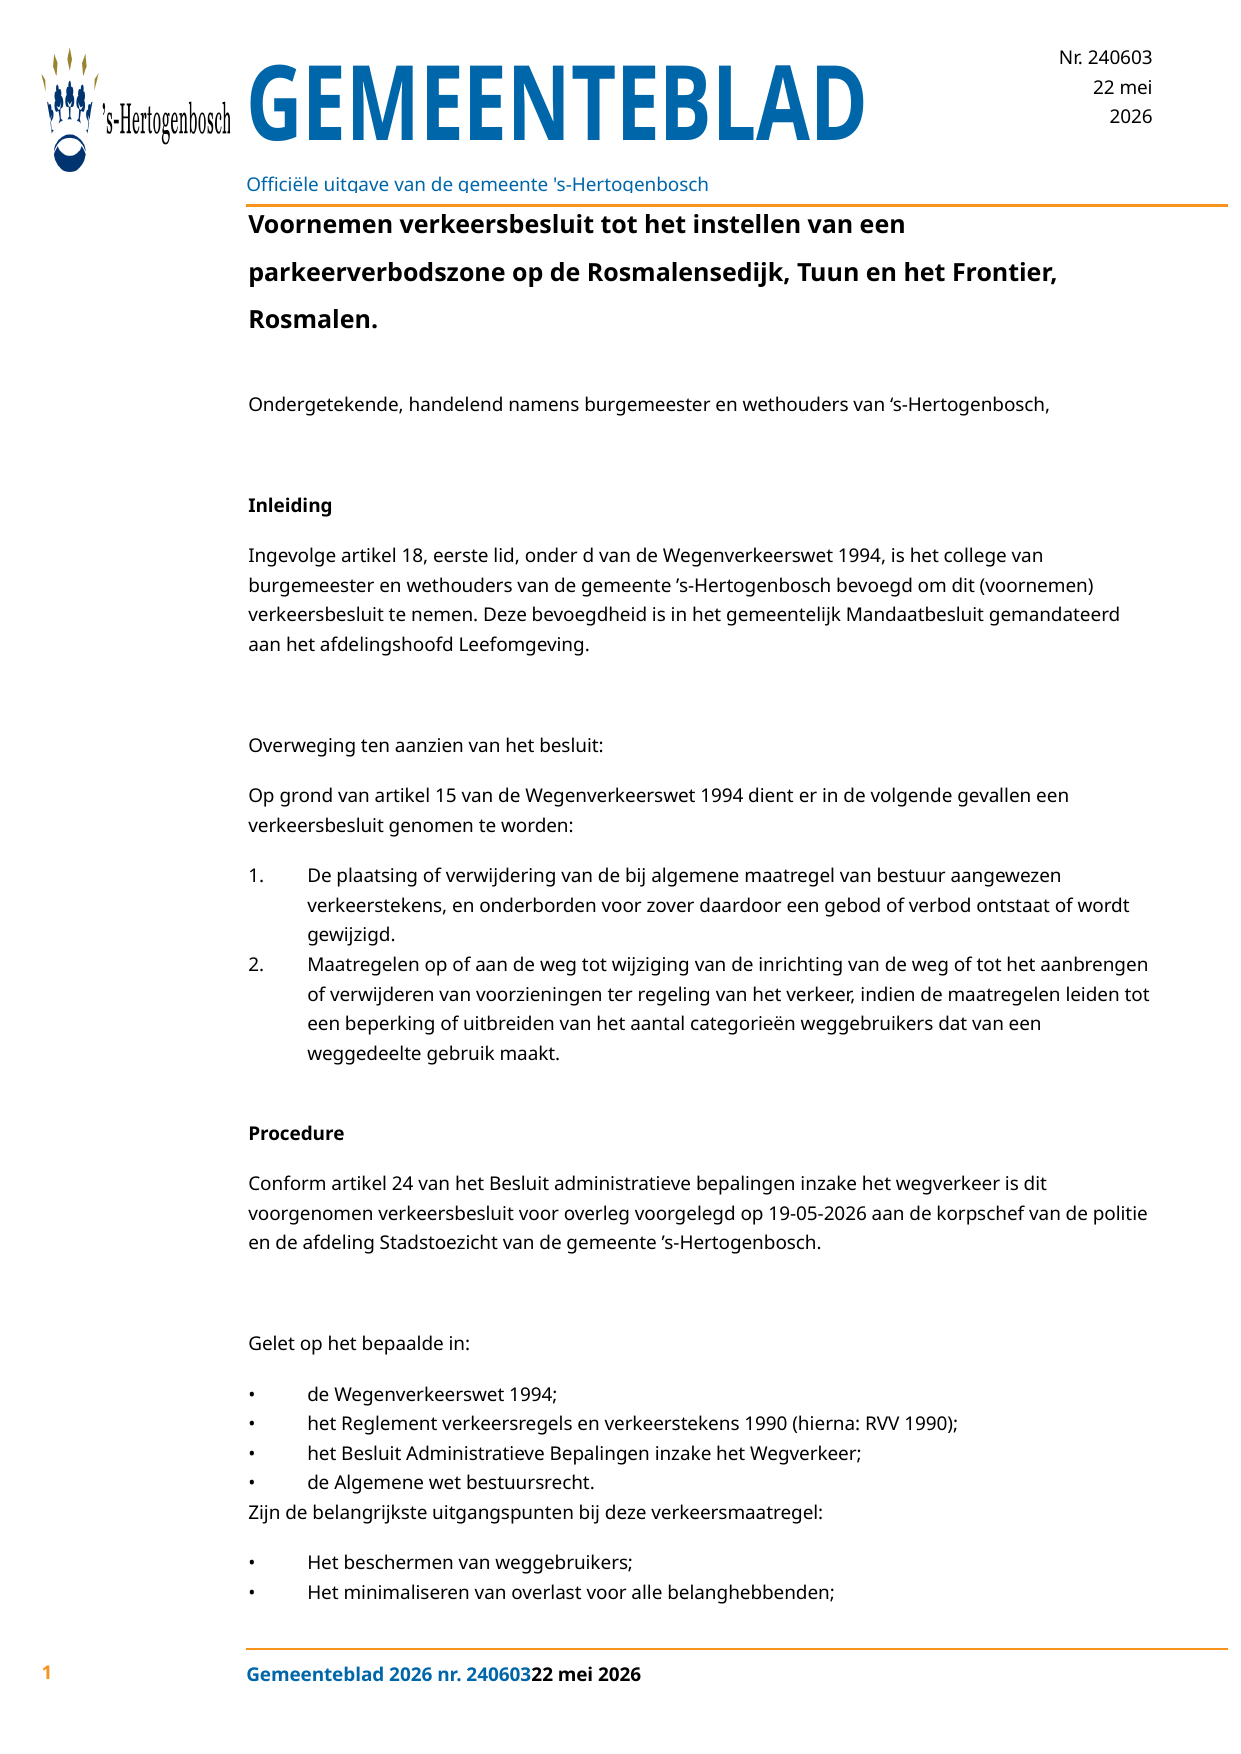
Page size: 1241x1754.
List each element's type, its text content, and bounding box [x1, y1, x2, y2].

text Inleiding [248, 492, 1152, 518]
text Voornemen verkeersbesluit tot het instellen van een parkeerverbodszone op de Rosmalensedijk, Tuun en het Frontier, Rosmalen. [248, 207, 1152, 336]
text Procedure [248, 1120, 1152, 1146]
picture [41, 47, 231, 172]
text Conform artikel 24 van het Besluit administratieve bepalingen inzake het wegverkeer is dit voorgenomen verkeersbesluit voor overleg voorgelegd op 19-05-2026 aan de korpschef van de politie en de afdeling Stadstoezicht van de gemeente ’s-Hertogenbosch. [248, 1170, 1152, 1255]
list het Reglement verkeersregels en verkeerstekens 1990 (hierna: RVV 1990); [248, 1410, 1152, 1436]
text Op grond van artikel 15 van de Wegenverkeerswet 1994 dient er in de volgende gevallen een verkeersbesluit genomen te worden: [248, 782, 1152, 838]
list het Besluit Administratieve Bepalingen inzake het Wegverkeer; [248, 1440, 1152, 1466]
list Het beschermen van weggebruikers; [248, 1549, 1152, 1575]
list de Algemene wet bestuursrecht. [248, 1469, 1152, 1495]
text Overweging ten aanzien van het besluit: [248, 732, 1152, 758]
list De plaatsing of verwijdering van de bij algemene maatregel van bestuur aangewezen verkeerstekens, en onderborden voor zover daardoor een gebod of verbod ontstaat of wordt gewijzigd. [248, 862, 1152, 947]
text Ingevolge artikel 18, eerste lid, onder d van de Wegenverkeerswet 1994, is het college van burgemeester en wethouders van de gemeente ’s-Hertogenbosch bevoegd om dit (voornemen) verkeersbesluit te nemen. Deze bevoegdheid is in het gemeentelijk Mandaatbesluit gemandateerd aan het afdelingshoofd Leefomgeving. [248, 542, 1152, 657]
text Zijn de belangrijkste uitgangspunten bij deze verkeersmaatregel: [248, 1499, 1152, 1525]
list de Wegenverkeerswet 1994; [248, 1381, 1152, 1407]
text Ondergetekende, handelend namens burgemeester en wethouders van ‘s-Hertogenbosch, [248, 391, 1152, 417]
list Het minimaliseren van overlast voor alle belanghebbenden; [248, 1579, 1152, 1605]
text Gelet op het bepaalde in: [248, 1330, 1152, 1356]
list Maatregelen op of aan de weg tot wijziging van de inrichting van de weg of tot het aanbrengen of verwijderen van voorzieningen ter regeling van het verkeer, indien de maatregelen leiden tot een beperking of uitbreiden van het aantal categorieën weggebruikers dat van een weggedeelte gebruik maakt. [248, 951, 1152, 1066]
